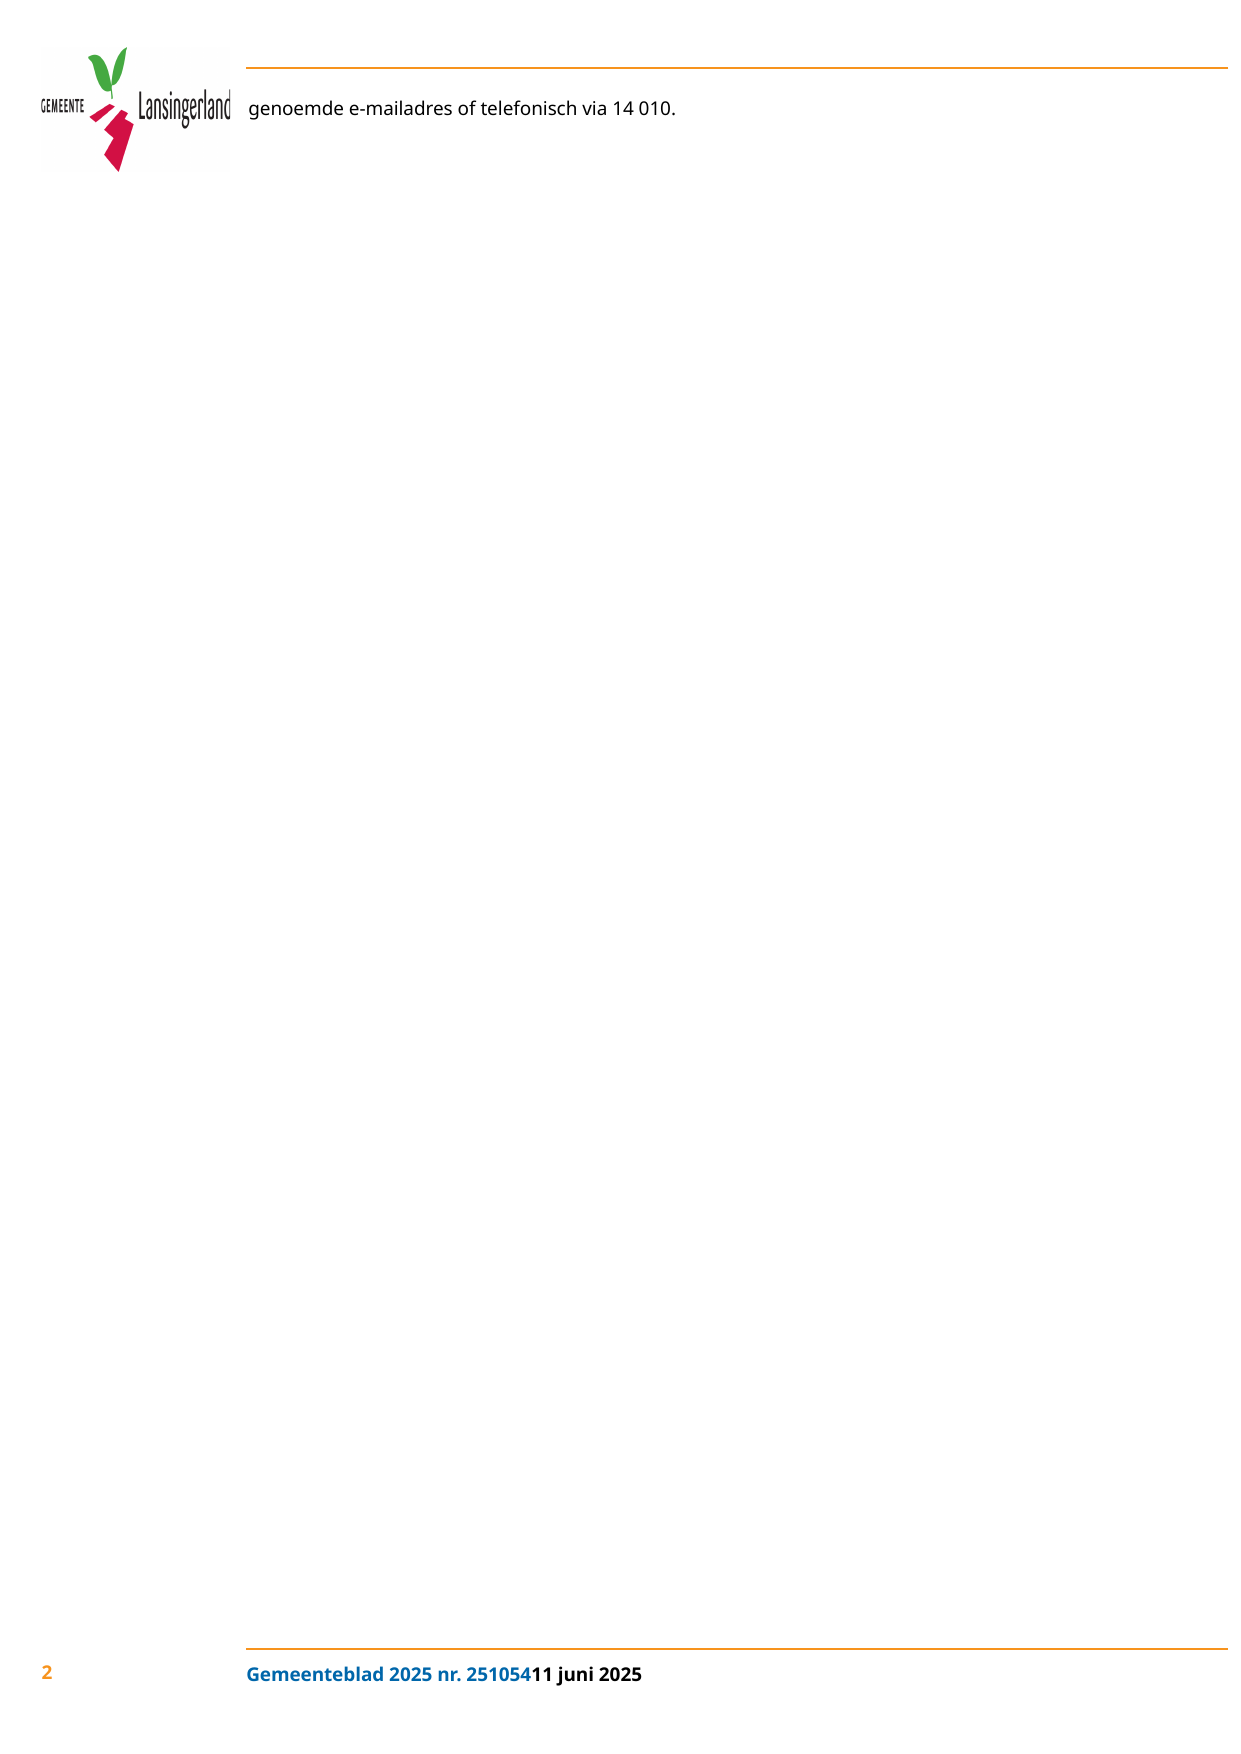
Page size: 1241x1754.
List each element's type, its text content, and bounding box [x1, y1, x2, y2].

text genoemde e-mailadres of telefonisch via 14 010. [248, 95, 1152, 121]
picture [41, 47, 231, 172]
